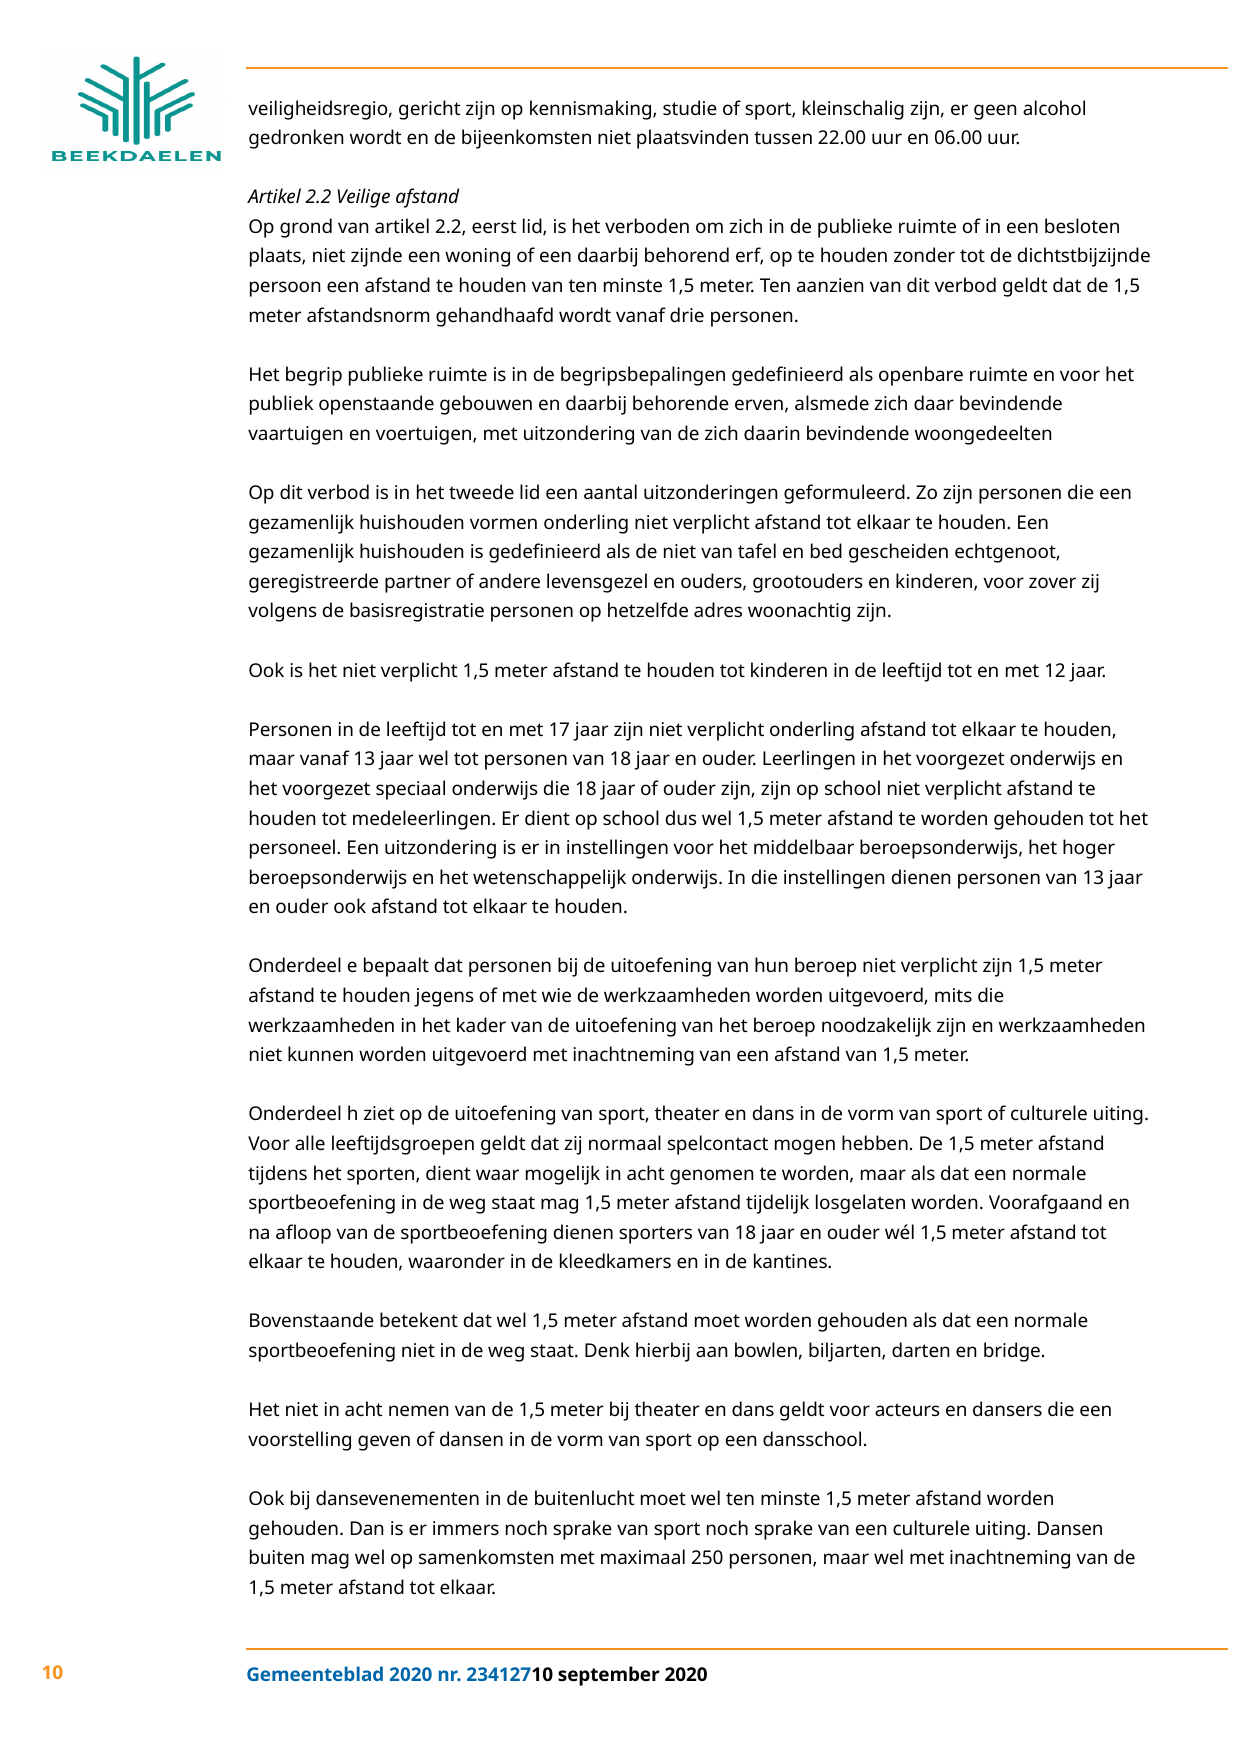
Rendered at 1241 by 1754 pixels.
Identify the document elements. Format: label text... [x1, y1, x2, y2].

text Ook bij dansevenementen in de buitenlucht moet wel ten minste 1,5 meter afstand worden gehouden. Dan is er immers noch sprake van sport noch sprake van een culturele uiting. Dansen buiten mag wel op samenkomsten met maximaal 250 personen, maar wel met inachtneming van de 1,5 meter afstand tot elkaar. [248, 1485, 1152, 1600]
text Bovenstaande betekent dat wel 1,5 meter afstand moet worden gehouden als dat een normale sportbeoefening niet in de weg staat. Denk hierbij aan bowlen, biljarten, darten en bridge. [248, 1308, 1152, 1363]
text Personen in de leeftijd tot en met 17 jaar zijn niet verplicht onderling afstand tot elkaar te houden, maar vanaf 13 jaar wel tot personen van 18 jaar en ouder. Leerlingen in het voorgezet onderwijs en het voorgezet speciaal onderwijs die 18 jaar of ouder zijn, zijn op school niet verplicht afstand te houden tot medeleerlingen. Er dient op school dus wel 1,5 meter afstand te worden gehouden tot het personeel. Een uitzondering is er in instellingen voor het middelbaar beroepsonderwijs, het hoger beroepsonderwijs en het wetenschappelijk onderwijs. In die instellingen dienen personen van 13 jaar en ouder ook afstand tot elkaar te houden. [248, 716, 1152, 919]
picture [41, 47, 231, 172]
text Op grond van artikel 2.2, eerst lid, is het verboden om zich in de publieke ruimte of in een besloten plaats, niet zijnde een woning of een daarbij behorend erf, op te houden zonder tot de dichtstbijzijnde persoon een afstand te houden van ten minste 1,5 meter. Ten aanzien van dit verbod geldt dat de 1,5 meter afstandsnorm gehandhaafd wordt vanaf drie personen. [248, 213, 1152, 328]
text Op dit verbod is in het tweede lid een aantal uitzonderingen geformuleerd. Zo zijn personen die een gezamenlijk huishouden vormen onderling niet verplicht afstand tot elkaar te houden. Een gezamenlijk huishouden is gedefinieerd als de niet van tafel en bed gescheiden echtgenoot, geregistreerde partner of andere levensgezel en ouders, grootouders en kinderen, voor zover zij volgens de basisregistratie personen op hetzelfde adres woonachtig zijn. [248, 479, 1152, 623]
text Ook is het niet verplicht 1,5 meter afstand te houden tot kinderen in de leeftijd tot en met 12 jaar. [248, 657, 1152, 683]
text Onderdeel h ziet op de uitoefening van sport, theater en dans in de vorm van sport of culturele uiting. Voor alle leeftijdsgroepen geldt dat zij normaal spelcontact mogen hebben. De 1,5 meter afstand tijdens het sporten, dient waar mogelijk in acht genomen te worden, maar als dat een normale sportbeoefening in de weg staat mag 1,5 meter afstand tijdelijk losgelaten worden. Voorafgaand en na afloop van de sportbeoefening dienen sporters van 18 jaar en ouder wél 1,5 meter afstand tot elkaar te houden, waaronder in de kleedkamers en in de kantines. [248, 1101, 1152, 1274]
text Het begrip publieke ruimte is in de begripsbepalingen gedefinieerd als openbare ruimte en voor het publiek openstaande gebouwen en daarbij behorende erven, alsmede zich daar bevindende vaartuigen en voertuigen, met uitzondering van de zich daarin bevindende woongedeelten [248, 361, 1152, 446]
text Onderdeel e bepaalt dat personen bij de uitoefening van hun beroep niet verplicht zijn 1,5 meter afstand te houden jegens of met wie de werkzaamheden worden uitgevoerd, mits die werkzaamheden in het kader van de uitoefening van het beroep noodzakelijk zijn en werkzaamheden niet kunnen worden uitgevoerd met inachtneming van een afstand van 1,5 meter. [248, 953, 1152, 1067]
text veiligheidsregio, gericht zijn op kennismaking, studie of sport, kleinschalig zijn, er geen alcohol gedronken wordt en de bijeenkomsten niet plaatsvinden tussen 22.00 uur en 06.00 uur. [248, 95, 1152, 150]
text Artikel 2.2 Veilige afstand [248, 183, 1152, 209]
text Het niet in acht nemen van de 1,5 meter bij theater en dans geldt voor acteurs en dansers die een voorstelling geven of dansen in de vorm van sport op een dansschool. [248, 1396, 1152, 1452]
